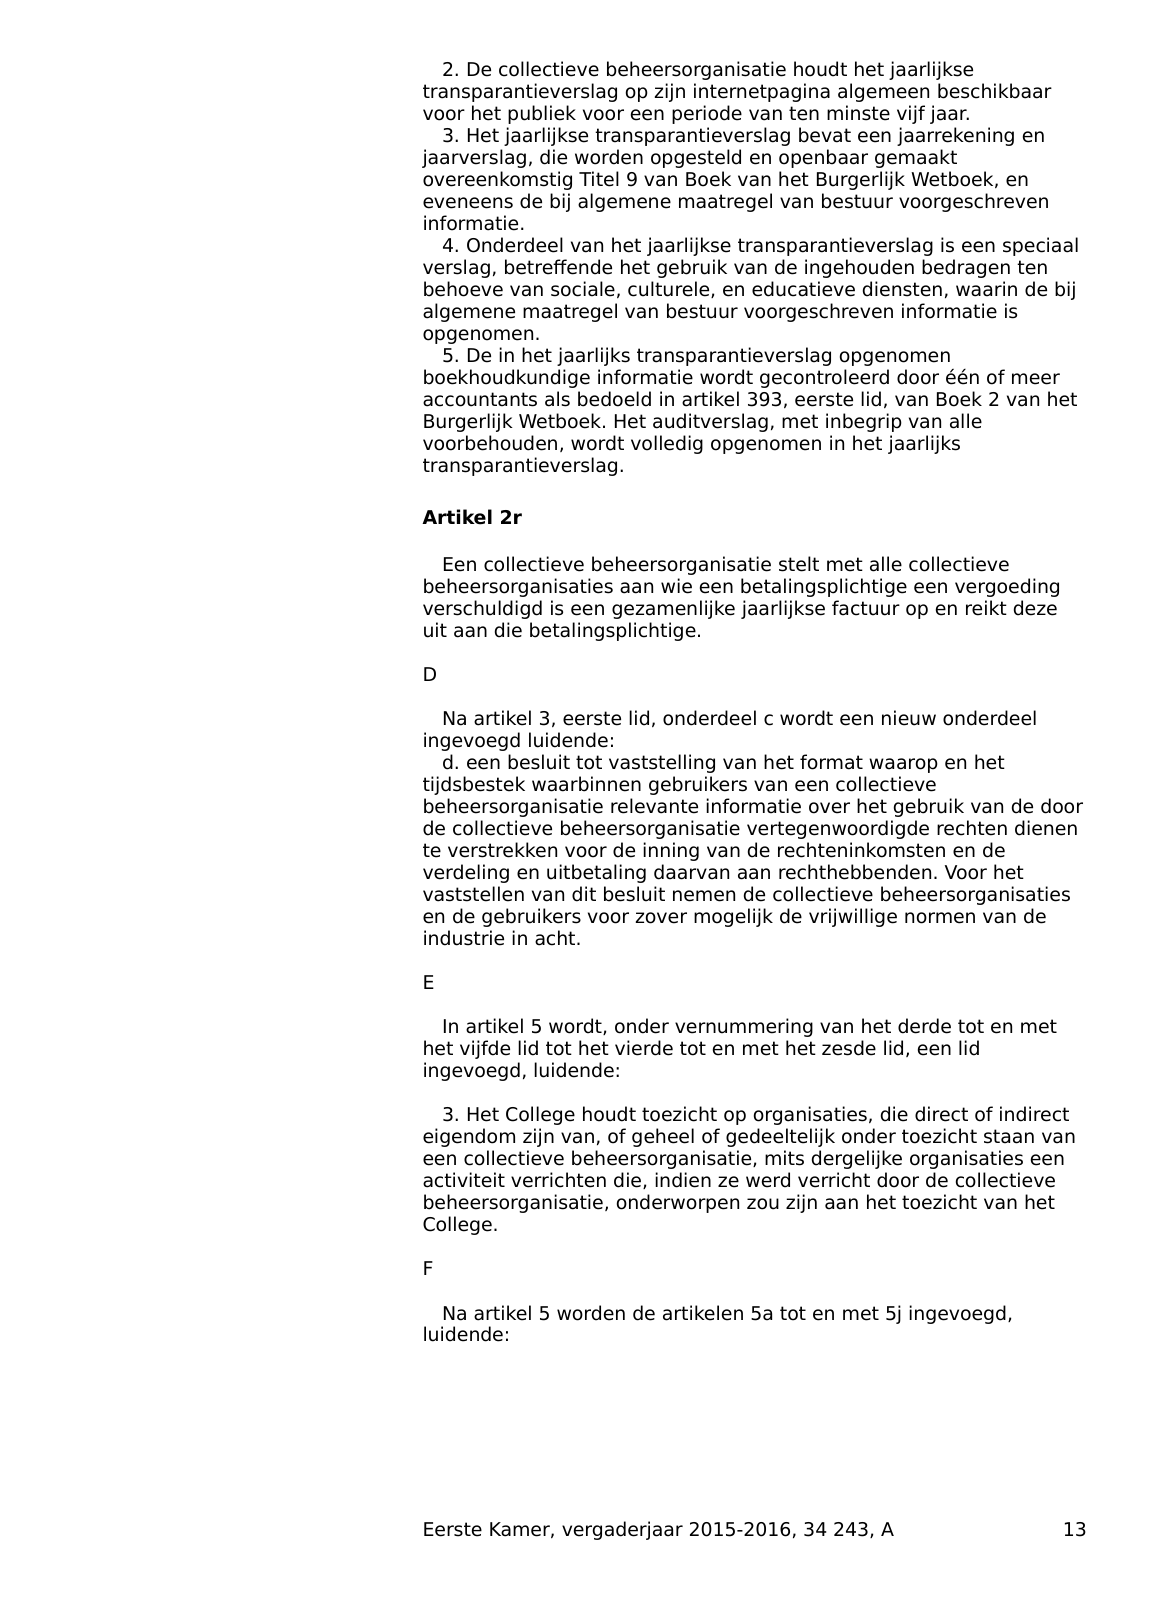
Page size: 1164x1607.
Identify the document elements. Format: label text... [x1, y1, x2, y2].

text Na artikel 5 worden de artikelen 5a tot en met 5j ingevoegd, luidende: [422, 1302, 1087, 1346]
text D [422, 664, 1087, 686]
text Na artikel 3, eerste lid, onderdeel c wordt een nieuw onderdeel ingevoegd luidende: [422, 708, 1087, 752]
text d. een besluit tot vaststelling van het format waarop en het tijdsbestek waarbinnen gebruikers van een collectieve beheersorganisatie relevante informatie over het gebruik van de door de collectieve beheersorganisatie vertegenwoordigde rechten dienen te verstrekken voor de inning van de rechteninkomsten en de verdeling en uitbetaling daarvan aan rechthebbenden. Voor het vaststellen van dit besluit nemen de collectieve beheersorganisaties en de gebruikers voor zover mogelijk de vrijwillige normen van de industrie in acht. [422, 752, 1087, 950]
text E [422, 972, 1087, 994]
text F [422, 1258, 1087, 1280]
text Een collectieve beheersorganisatie stelt met alle collectieve beheersorganisaties aan wie een betalingsplichtige een vergoeding verschuldigd is een gezamenlijke jaarlijkse factuur op en reikt deze uit aan die betalingsplichtige. [422, 554, 1087, 642]
text 2. De collectieve beheersorganisatie houdt het jaarlijkse transparantieverslag op zijn internetpagina algemeen beschikbaar voor het publiek voor een periode van ten minste vijf jaar. [422, 59, 1087, 125]
text 5. De in het jaarlijks transparantieverslag opgenomen boekhoudkundige informatie wordt gecontroleerd door één of meer accountants als bedoeld in artikel 393, eerste lid, van Boek 2 van het Burgerlijk Wetboek. Het auditverslag, met inbegrip van alle voorbehouden, wordt volledig opgenomen in het jaarlijks transparantieverslag. [422, 345, 1087, 477]
text 3. Het College houdt toezicht op organisaties, die direct of indirect eigendom zijn van, of geheel of gedeeltelijk onder toezicht staan van een collectieve beheersorganisatie, mits dergelijke organisaties een activiteit verrichten die, indien ze werd verricht door de collectieve beheersorganisatie, onderworpen zou zijn aan het toezicht van het College. [422, 1104, 1087, 1236]
text 4. Onderdeel van het jaarlijkse transparantieverslag is een speciaal verslag, betreffende het gebruik van de ingehouden bedragen ten behoeve van sociale, culturele, en educatieve diensten, waarin de bij algemene maatregel van bestuur voorgeschreven informatie is opgenomen. [422, 235, 1087, 345]
text In artikel 5 wordt, onder vernummering van het derde tot en met het vijfde lid tot het vierde tot en met het zesde lid, een lid ingevoegd, luidende: [422, 1016, 1087, 1082]
subtitle Artikel 2r [422, 507, 1087, 529]
text 3. Het jaarlijkse transparantieverslag bevat een jaarrekening en jaarverslag, die worden opgesteld en openbaar gemaakt overeenkomstig Titel 9 van Boek van het Burgerlijk Wetboek, en eveneens de bij algemene maatregel van bestuur voorgeschreven informatie. [422, 125, 1087, 235]
